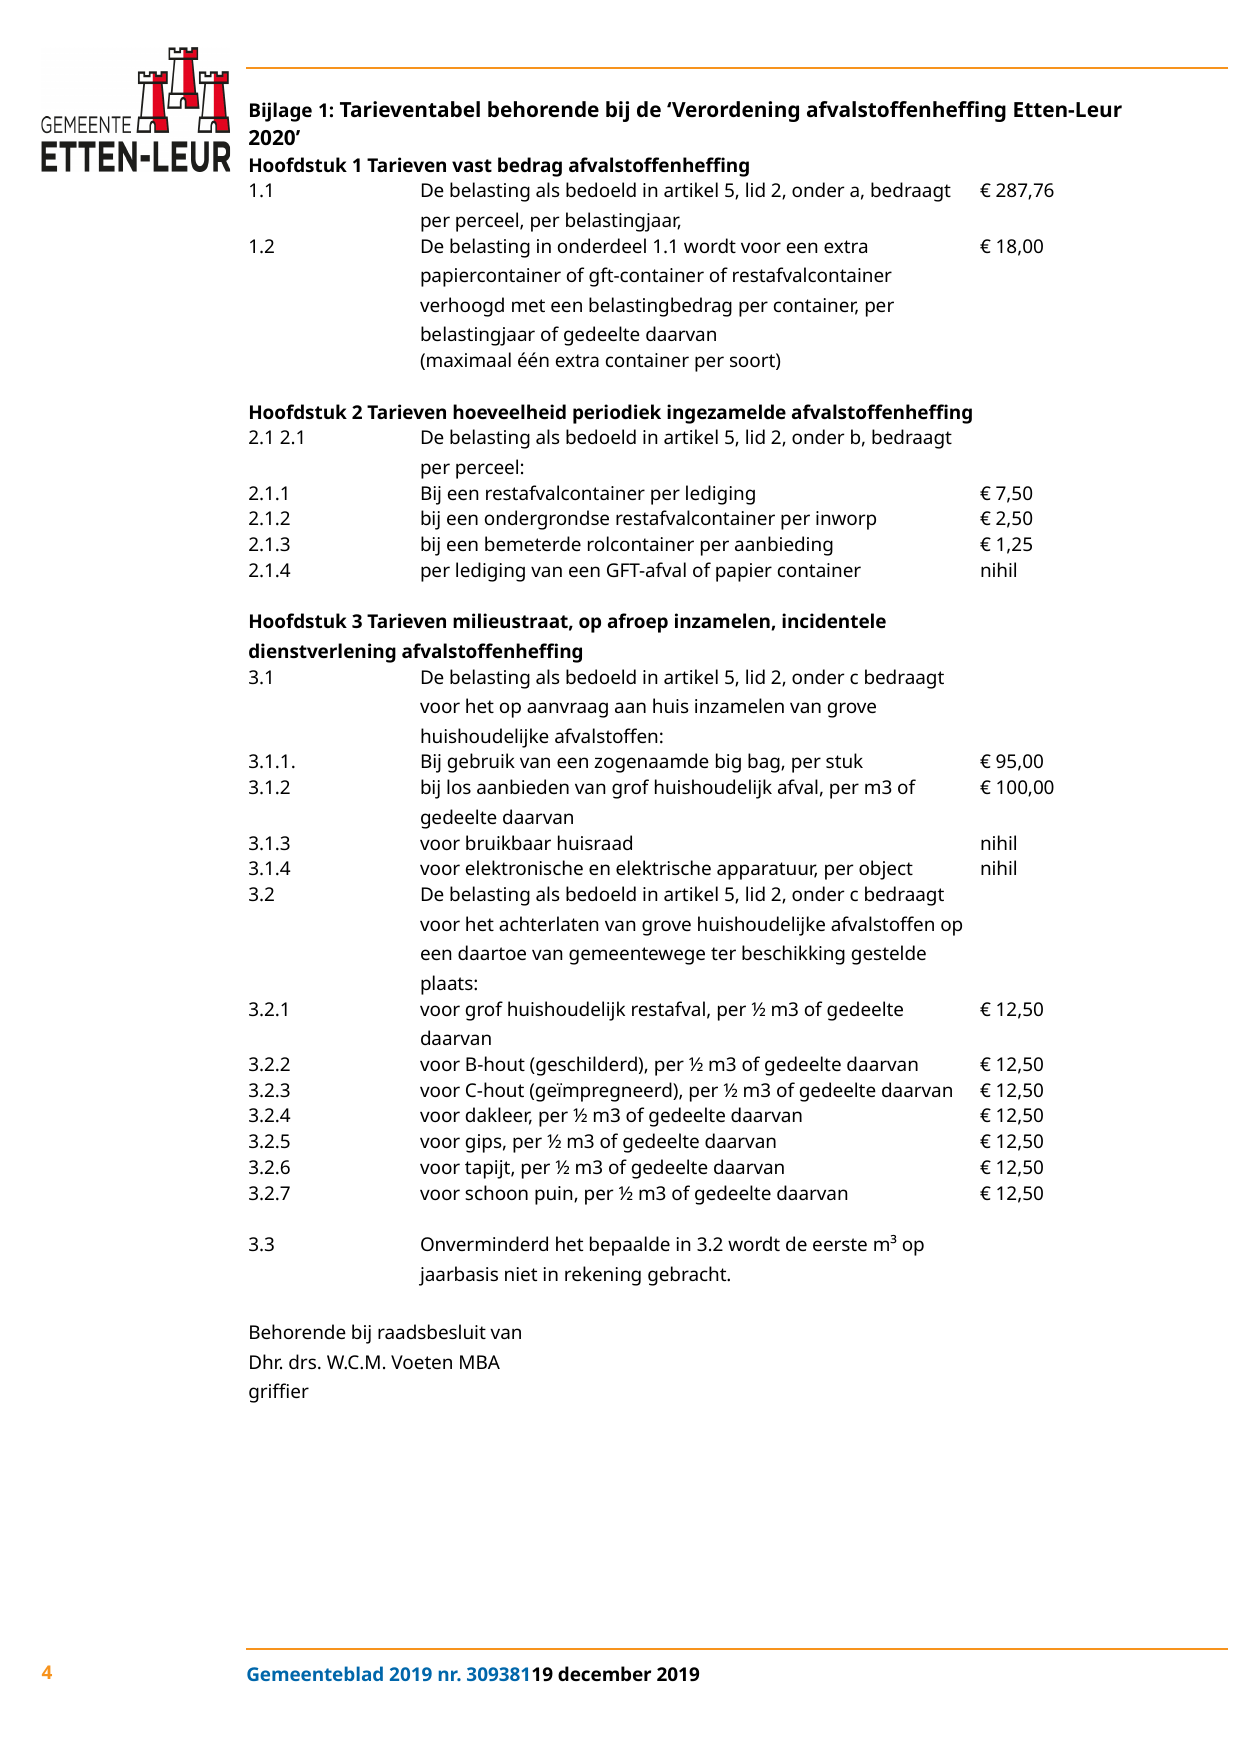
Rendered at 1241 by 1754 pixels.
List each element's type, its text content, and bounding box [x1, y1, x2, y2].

text Dhr. drs. W.C.M. Voeten MBA [248, 1349, 1152, 1374]
table_cell € 12,50 [980, 1077, 1152, 1102]
table_cell 3.2.1 [248, 996, 420, 1051]
table_cell De belasting als bedoeld in artikel 5, lid 2, onder b, bedraagt per perceel: [420, 425, 980, 480]
table_cell 1.1 [248, 178, 420, 233]
table_cell per lediging van een GFT-afval of papier container [420, 557, 980, 583]
table_cell De belasting als bedoeld in artikel 5, lid 2, onder c bedraagt voor het op aanvraag aan huis inzamelen van grove huishoudelijke afvalstoffen: [420, 664, 980, 749]
table_cell € 100,00 [980, 775, 1152, 830]
table_cell € 287,76 [980, 178, 1152, 233]
table_cell [980, 1231, 1152, 1286]
table_cell voor dakleer, per ½ m3 of gedeelte daarvan [420, 1103, 980, 1128]
table_cell (maximaal één extra container per soort) [420, 348, 980, 373]
table_cell [248, 583, 420, 608]
table_cell € 12,50 [980, 1051, 1152, 1077]
table_cell [248, 373, 420, 399]
table_cell € 95,00 [980, 749, 1152, 774]
table_cell 2.1.4 [248, 557, 420, 583]
table_cell nihil [980, 856, 1152, 881]
table_cell 1.2 [248, 233, 420, 347]
table_cell Hoofdstuk 2 Tarieven hoeveelheid periodiek ingezamelde afvalstoffenheffing [248, 399, 980, 424]
table_cell [980, 425, 1152, 480]
table_cell Bij gebruik van een zogenaamde big bag, per stuk [420, 749, 980, 774]
table_cell 2.1 2.1 [248, 425, 420, 480]
table_cell voor grof huishoudelijk restafval, per ½ m3 of gedeelte daarvan [420, 996, 980, 1051]
text Bijlage 1: Tarieventabel behorende bij de ‘Verordening afvalstoffenheffing Etten-Leur 2020’ [248, 95, 1152, 152]
table_cell bij los aanbieden van grof huishoudelijk afval, per m3 of gedeelte daarvan [420, 775, 980, 830]
table_cell [248, 348, 420, 373]
table_cell Hoofdstuk 3 Tarieven milieustraat, op afroep inzamelen, incidentele dienstverlening afvalstoffenheffing [248, 609, 980, 664]
picture [41, 47, 231, 172]
table_cell [420, 373, 980, 399]
table_cell 3.1.3 [248, 830, 420, 856]
table_header Hoofdstuk 1 Tarieven vast bedrag afvalstoffenheffing [248, 152, 980, 178]
text griffier [248, 1378, 1152, 1404]
table_cell 3.2.5 [248, 1128, 420, 1154]
table_cell [248, 1205, 420, 1231]
table_cell [980, 373, 1152, 399]
table_cell [980, 881, 1152, 996]
table_cell bij een bemeterde rolcontainer per aanbieding [420, 531, 980, 557]
table_cell voor elektronische en elektrische apparatuur, per object [420, 856, 980, 881]
table_cell 3.1.2 [248, 775, 420, 830]
table_cell [980, 348, 1152, 373]
table_cell nihil [980, 557, 1152, 583]
table_cell 2.1.3 [248, 531, 420, 557]
table_cell Onverminderd het bepaalde in 3.2 wordt de eerste m³ op jaarbasis niet in rekening gebracht. [420, 1231, 980, 1286]
table_cell voor tapijt, per ½ m3 of gedeelte daarvan [420, 1154, 980, 1180]
table_cell De belasting in onderdeel 1.1 wordt voor een extra papiercontainer of gft-container of restafvalcontainer verhoogd met een belastingbedrag per container, per belastingjaar of gedeelte daarvan [420, 233, 980, 347]
table_cell € 2,50 [980, 506, 1152, 531]
table_cell € 12,50 [980, 996, 1152, 1051]
table_cell 2.1.2 [248, 506, 420, 531]
table_cell 3.2.3 [248, 1077, 420, 1102]
table_cell 3.2.6 [248, 1154, 420, 1180]
table_cell € 12,50 [980, 1154, 1152, 1180]
table_cell voor gips, per ½ m3 of gedeelte daarvan [420, 1128, 980, 1154]
table_cell 3.2 [248, 881, 420, 996]
table_cell voor schoon puin, per ½ m3 of gedeelte daarvan [420, 1180, 980, 1205]
table_cell 2.1.1 [248, 480, 420, 506]
table_cell 3.2.7 [248, 1180, 420, 1205]
table_cell De belasting als bedoeld in artikel 5, lid 2, onder a, bedraagt per perceel, per belastingjaar, [420, 178, 980, 233]
table_cell [420, 583, 980, 608]
table_header [980, 152, 1152, 178]
table_cell Bij een restafvalcontainer per lediging [420, 480, 980, 506]
table_cell € 1,25 [980, 531, 1152, 557]
table_cell 3.2.2 [248, 1051, 420, 1077]
table_cell De belasting als bedoeld in artikel 5, lid 2, onder c bedraagt voor het achterlaten van grove huishoudelijke afvalstoffen op een daartoe van gemeentewege ter beschikking gestelde plaats: [420, 881, 980, 996]
table_cell voor B-hout (geschilderd), per ½ m3 of gedeelte daarvan [420, 1051, 980, 1077]
table_cell 3.1 [248, 664, 420, 749]
table_cell 3.3 [248, 1231, 420, 1286]
table_cell € 18,00 [980, 233, 1152, 347]
table_cell 3.1.4 [248, 856, 420, 881]
table_cell 3.1.1. [248, 749, 420, 774]
table_cell nihil [980, 830, 1152, 856]
table_cell [980, 399, 1152, 424]
table_cell voor bruikbaar huisraad [420, 830, 980, 856]
table_cell [980, 1205, 1152, 1231]
table_cell bij een ondergrondse restafvalcontainer per inworp [420, 506, 980, 531]
table_cell [980, 583, 1152, 608]
text Behorende bij raadsbesluit van [248, 1319, 1152, 1345]
table_cell € 12,50 [980, 1180, 1152, 1205]
table_cell 3.2.4 [248, 1103, 420, 1128]
table_cell voor C-hout (geïmpregneerd), per ½ m3 of gedeelte daarvan [420, 1077, 980, 1102]
table_cell € 12,50 [980, 1103, 1152, 1128]
table_cell [420, 1205, 980, 1231]
table_cell [980, 609, 1152, 664]
table_cell [980, 664, 1152, 749]
table_cell € 12,50 [980, 1128, 1152, 1154]
table_cell € 7,50 [980, 480, 1152, 506]
